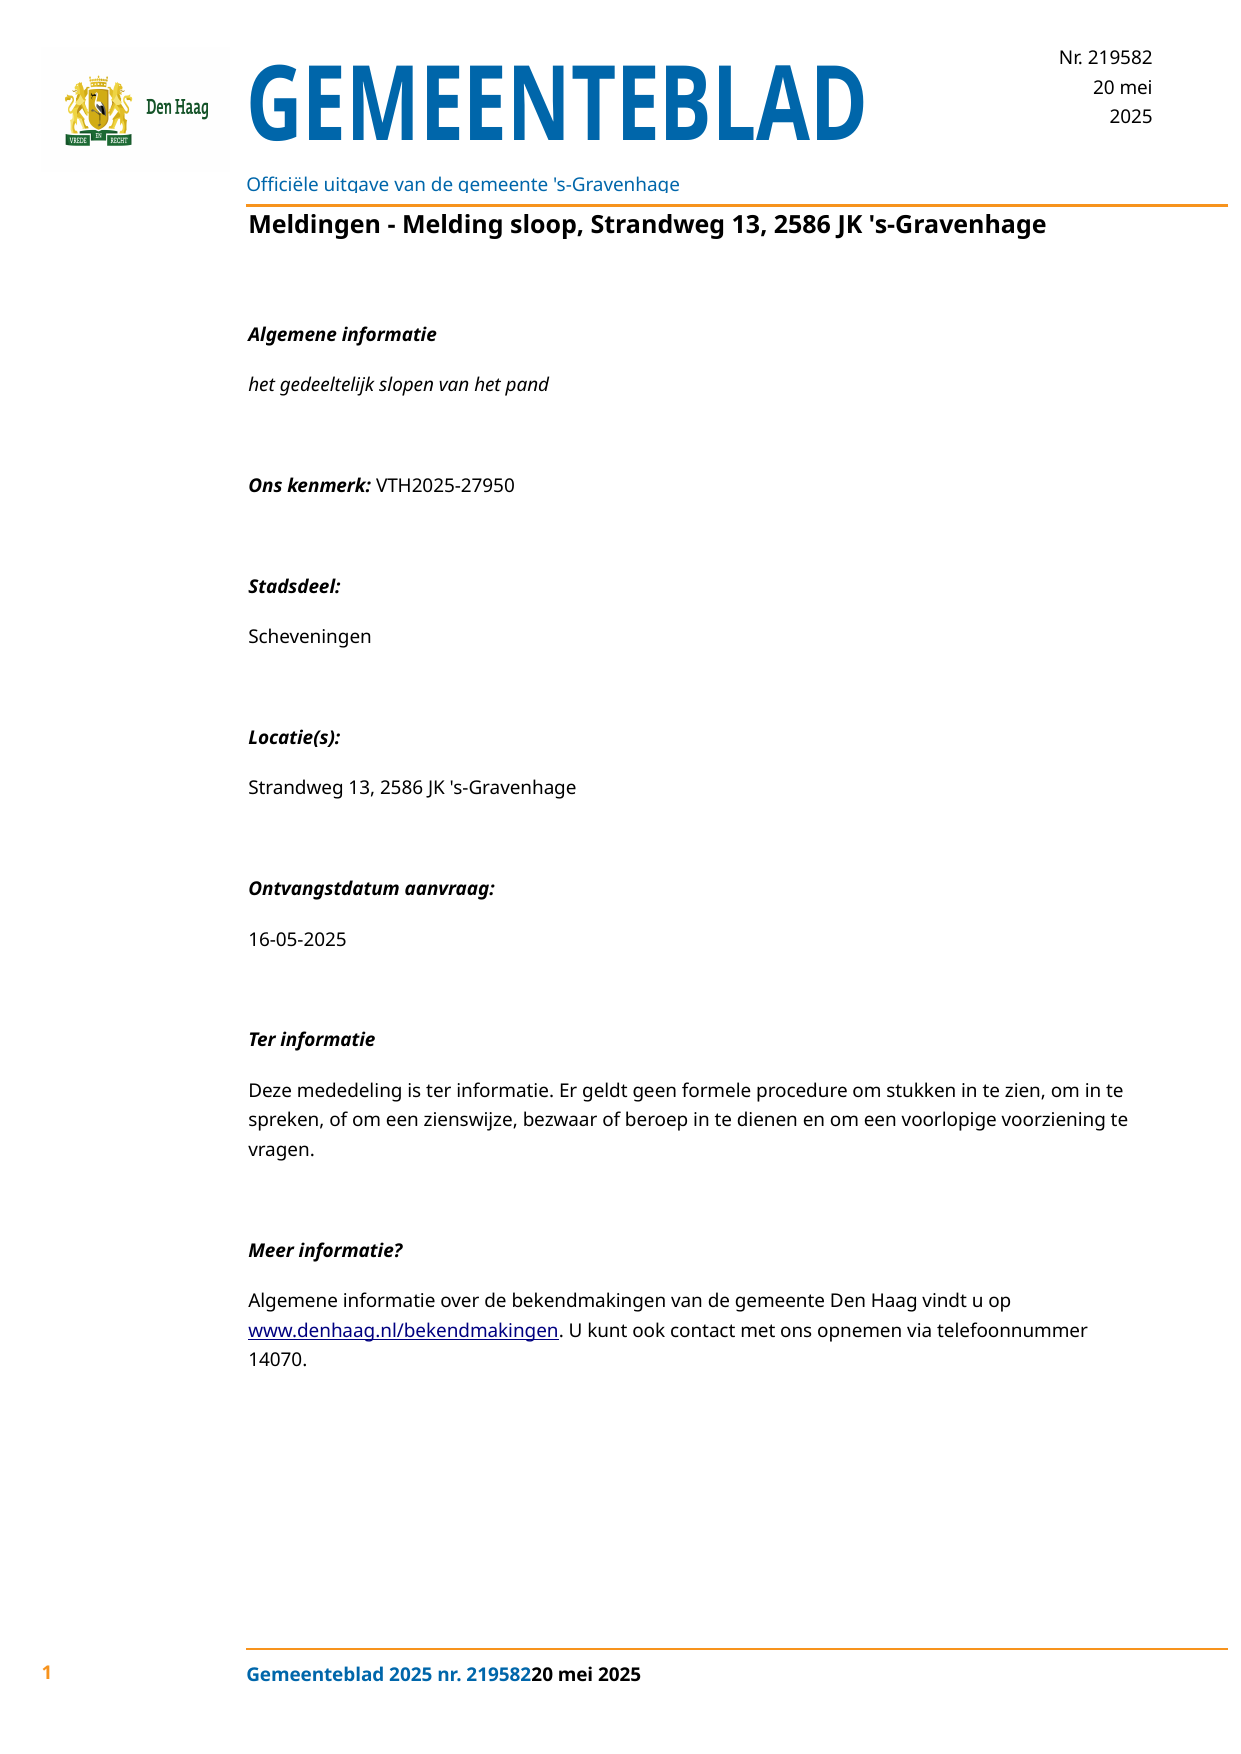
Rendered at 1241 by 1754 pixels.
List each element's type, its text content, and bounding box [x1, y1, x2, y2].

text Scheveningen [248, 623, 1152, 649]
text het gedeeltelijk slopen van het pand [248, 371, 1152, 397]
text 16-05-2025 [248, 926, 1152, 951]
text Ons kenmerk: VTH2025-27950 [248, 472, 1152, 498]
text Algemene informatie over de bekendmakingen van de gemeente Den Haag vindt u op www.denhaag.nl/bekendmakingen. U kunt ook contact met ons opnemen via telefoonnummer 14070. [248, 1287, 1152, 1372]
text Strandweg 13, 2586 JK 's-Gravenhage [248, 774, 1152, 800]
text Stadsdeel: [248, 573, 1152, 598]
text Meldingen - Melding sloop, Strandweg 13, 2586 JK 's-Gravenhage [248, 207, 1152, 241]
text Ter informatie [248, 1027, 1152, 1052]
text Ontvangstdatum aanvraag: [248, 875, 1152, 901]
picture [41, 47, 231, 172]
text Meer informatie? [248, 1237, 1152, 1263]
text Locatie(s): [248, 724, 1152, 750]
text Deze mededeling is ter informatie. Er geldt geen formele procedure om stukken in te zien, om in te spreken, of om een zienswijze, bezwaar of beroep in te dienen en om een voorlopige voorziening te vragen. [248, 1077, 1152, 1162]
text Algemene informatie [248, 321, 1152, 346]
